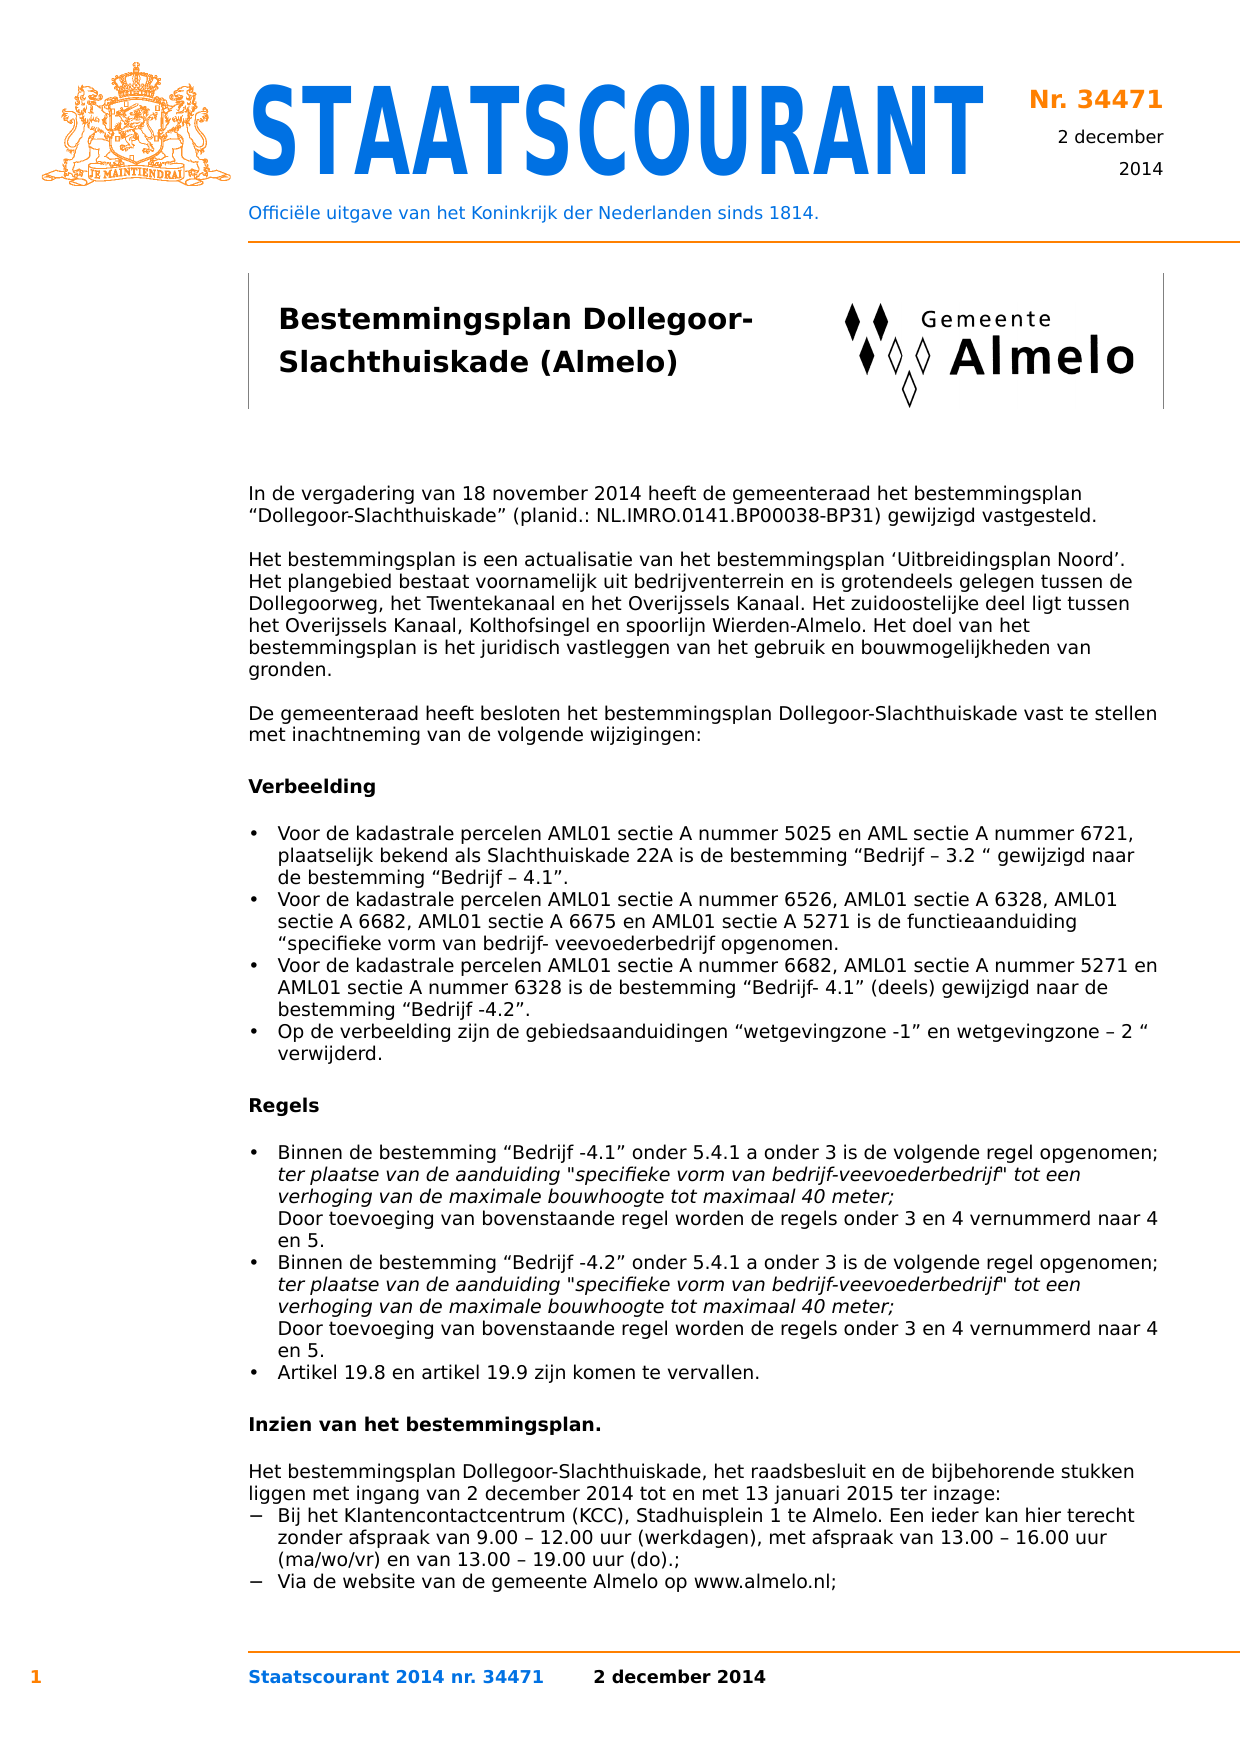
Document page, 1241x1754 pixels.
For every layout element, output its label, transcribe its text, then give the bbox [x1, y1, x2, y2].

text • Voor de kadastrale percelen AML01 sectie A nummer 6526, AML01 sectie A 6328, AML01 sectie A 6682, AML01 sectie A 6675 en AML01 sectie A 5271 is de functieaanduiding “specifieke vorm van bedrijf- veevoederbedrijf opgenomen. [248, 889, 1163, 955]
text Door toevoeging van bovenstaande regel worden de regels onder 3 en 4 vernummerd naar 4 en 5. [277, 1208, 1163, 1252]
table_cell Officiële uitgave van het Koninkrijk der Nederlanden sinds 1814. [248, 203, 1240, 241]
subtitle Bestemmingsplan Dollegoor-Slachthuiskade (Almelo) [249, 273, 1163, 409]
text Het bestemmingsplan Dollegoor-Slachthuiskade, het raadsbesluit en de bijbehorende stukken liggen met ingang van 2 december 2014 tot en met 13 januari 2015 ter inzage: [248, 1461, 1163, 1505]
table_header Nr. 34471 [998, 62, 1240, 121]
picture [844, 302, 1134, 409]
text De gemeenteraad heeft besloten het bestemmingsplan Dollegoor-Slachthuiskade vast te stellen met inachtneming van de volgende wijzigingen: [248, 702, 1163, 746]
text • Voor de kadastrale percelen AML01 sectie A nummer 5025 en AML sectie A nummer 6721, plaatselijk bekend als Slachthuiskade 22A is de bestemming “Bedrijf – 3.2 “ gewijzigd naar de bestemming “Bedrijf – 4.1”. [248, 823, 1163, 889]
text − Via de website van de gemeente Almelo op www.almelo.nl; [248, 1571, 1163, 1593]
picture [41, 62, 231, 186]
subtitle Inzien van het bestemmingsplan. [248, 1414, 1163, 1436]
text ter plaatse van de aanduiding "specifieke vorm van bedrijf-veevoederbedrijf" tot een verhoging van de maximale bouwhoogte tot maximaal 40 meter; [277, 1274, 1163, 1318]
text − Bij het Klantencontactcentrum (KCC), Stadhuisplein 1 te Almelo. Een ieder kan hier terecht zonder afspraak van 9.00 – 12.00 uur (werkdagen), met afspraak van 13.00 – 16.00 uur (ma/wo/vr) en van 13.00 – 19.00 uur (do).; [248, 1505, 1163, 1571]
text Door toevoeging van bovenstaande regel worden de regels onder 3 en 4 vernummerd naar 4 en 5. [277, 1318, 1163, 1362]
subtitle Verbeelding [248, 776, 1163, 798]
table_cell 2 december [998, 121, 1240, 153]
table_header STAATSCOURANT [248, 62, 998, 203]
table_cell 2014 [998, 153, 1240, 203]
text • Binnen de bestemming “Bedrijf -4.1” onder 5.4.1 a onder 3 is de volgende regel opgenomen; [248, 1142, 1163, 1164]
text • Op de verbeelding zijn de gebiedsaanduidingen “wetgevingzone -1” en wetgevingzone – 2 “ verwijderd. [248, 1021, 1163, 1065]
text • Voor de kadastrale percelen AML01 sectie A nummer 6682, AML01 sectie A nummer 5271 en AML01 sectie A nummer 6328 is de bestemming “Bedrijf- 4.1” (deels) gewijzigd naar de bestemming “Bedrijf -4.2”. [248, 955, 1163, 1021]
text In de vergadering van 18 november 2014 heeft de gemeenteraad het bestemmingsplan “Dollegoor-Slachthuiskade” (planid.: NL.IMRO.0141.BP00038-BP31) gewijzigd vastgesteld. [248, 483, 1163, 527]
text • Binnen de bestemming “Bedrijf -4.2” onder 5.4.1 a onder 3 is de volgende regel opgenomen; [248, 1252, 1163, 1274]
subtitle Regels [248, 1095, 1163, 1117]
text ter plaatse van de aanduiding "specifieke vorm van bedrijf-veevoederbedrijf" tot een verhoging van de maximale bouwhoogte tot maximaal 40 meter; [277, 1164, 1163, 1208]
text Het bestemmingsplan is een actualisatie van het bestemmingsplan ‘Uitbreidingsplan Noord’. Het plangebied bestaat voornamelijk uit bedrijventerrein en is grotendeels gelegen tussen de Dollegoorweg, het Twentekanaal en het Overijssels Kanaal. Het zuidoostelijke deel ligt tussen het Overijssels Kanaal, Kolthofsingel en spoorlijn Wierden-Almelo. Het doel van het bestemmingsplan is het juridisch vastleggen van het gebruik en bouwmogelijkheden van gronden. [248, 549, 1163, 681]
text • Artikel 19.8 en artikel 19.9 zijn komen te vervallen. [248, 1362, 1163, 1384]
table_header [25, 62, 248, 241]
